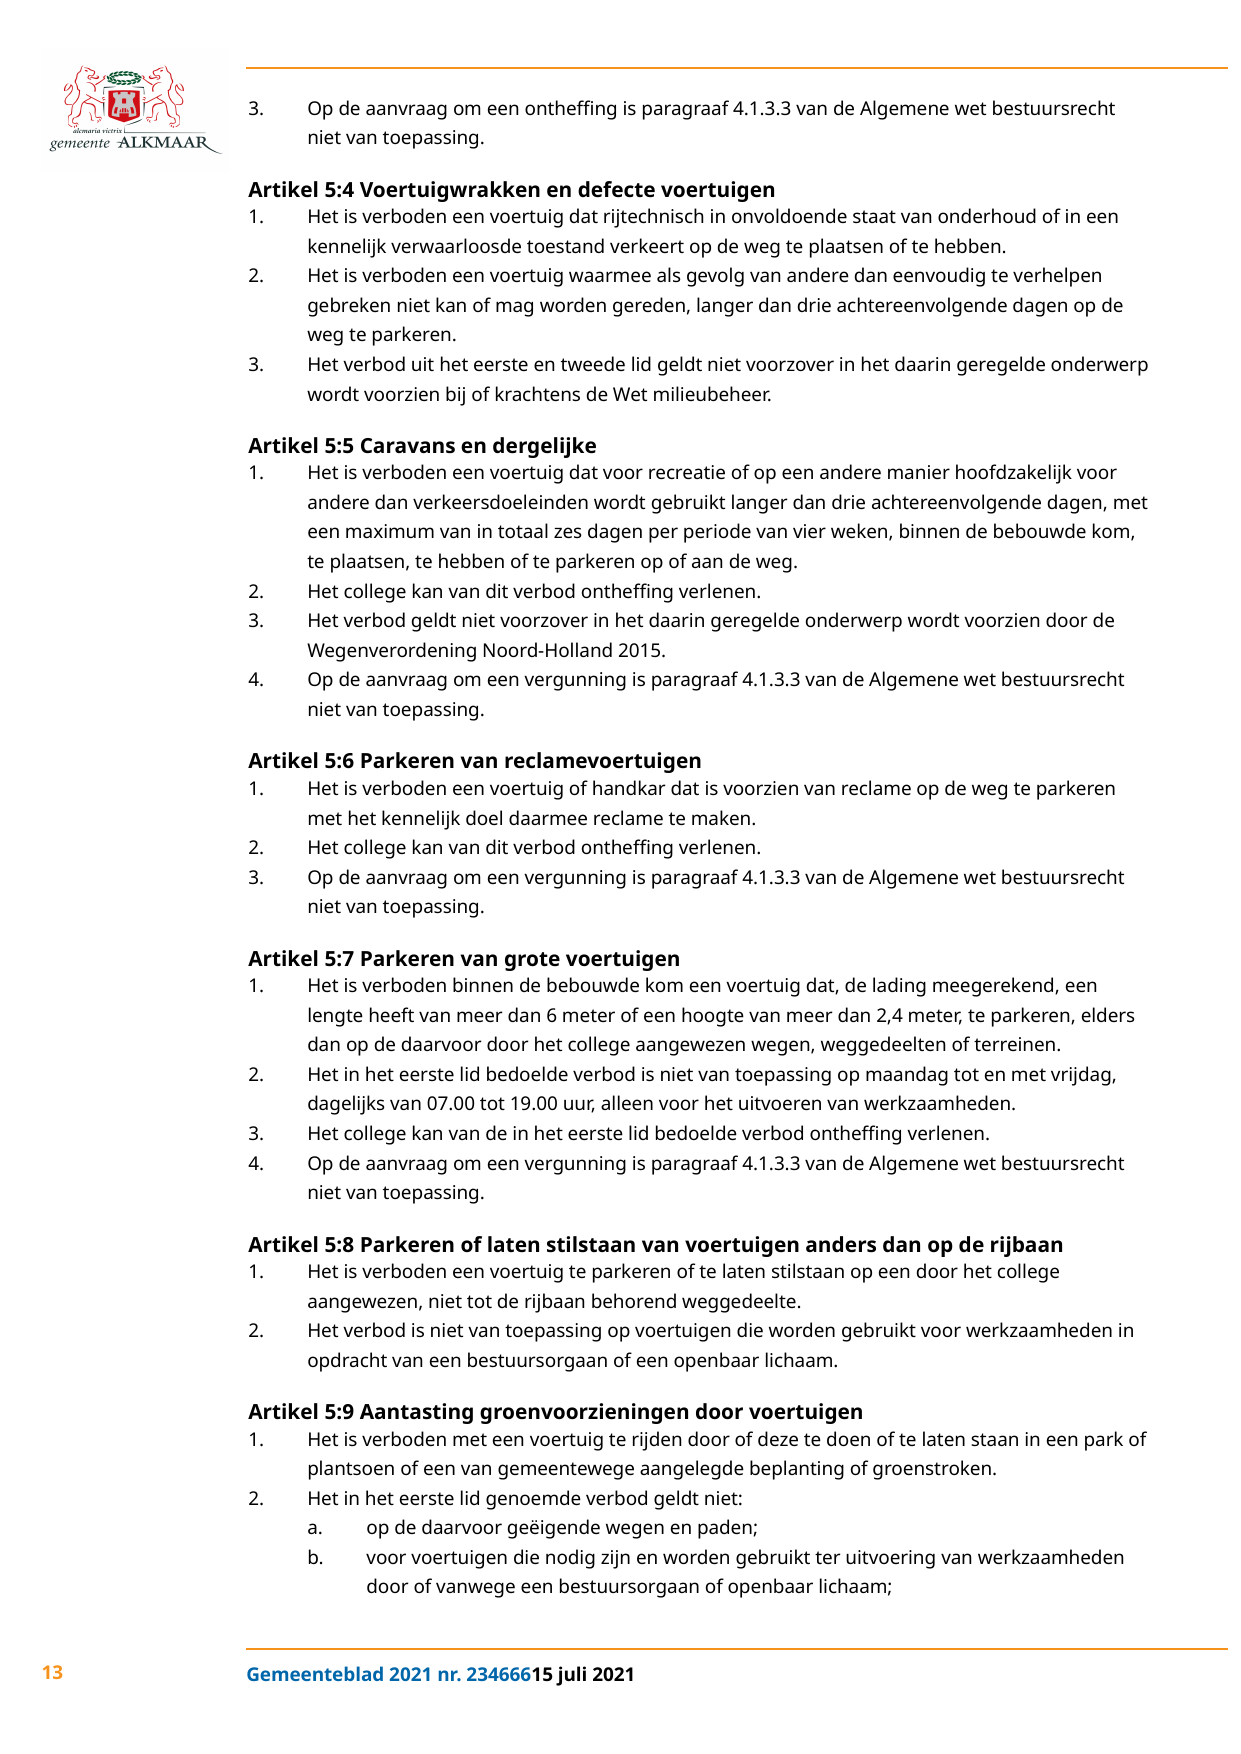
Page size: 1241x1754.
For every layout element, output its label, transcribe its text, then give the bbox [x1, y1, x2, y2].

list Het verbod is niet van toepassing op voertuigen die worden gebruikt voor werkzaamheden in opdracht van een bestuursorgaan of een openbaar lichaam. [248, 1317, 1152, 1373]
list Het is verboden met een voertuig te rijden door of deze te doen of te laten staan in een park of plantsoen of een van gemeentewege aangelegde beplanting of groenstroken. [248, 1426, 1152, 1481]
list Het is verboden binnen de bebouwde kom een voertuig dat, de lading meegerekend, een lengte heeft van meer dan 6 meter of een hoogte van meer dan 2,4 meter, te parkeren, elders dan op de daarvoor door het college aangewezen wegen, weggedeelten of terreinen. [248, 972, 1152, 1057]
list Het is verboden een voertuig of handkar dat is voorzien van reclame op de weg te parkeren met het kennelijk doel daarmee reclame te maken. [248, 775, 1152, 830]
list Het verbod geldt niet voorzover in het daarin geregelde onderwerp wordt voorzien door de Wegenverordening Noord-Holland 2015. [248, 607, 1152, 663]
list Op de aanvraag om een vergunning is paragraaf 4.1.3.3 van de Algemene wet bestuursrecht niet van toepassing. [248, 864, 1152, 919]
list Het in het eerste lid bedoelde verbod is niet van toepassing op maandag tot en met vrijdag, dagelijks van 07.00 tot 19.00 uur, alleen voor het uitvoeren van werkzaamheden. [248, 1061, 1152, 1116]
list Het college kan van de in het eerste lid bedoelde verbod ontheffing verlenen. [248, 1120, 1152, 1146]
list Het college kan van dit verbod ontheffing verlenen. [248, 578, 1152, 604]
list Op de aanvraag om een vergunning is paragraaf 4.1.3.3 van de Algemene wet bestuursrecht niet van toepassing. [248, 667, 1152, 722]
text Artikel 5:7 Parkeren van grote voertuigen [248, 944, 1152, 972]
text Artikel 5:6 Parkeren van reclamevoertuigen [248, 747, 1152, 775]
list op de daarvoor geëigende wegen en paden; [307, 1514, 1152, 1540]
text Artikel 5:9 Aantasting groenvoorzieningen door voertuigen [248, 1397, 1152, 1426]
text Artikel 5:8 Parkeren of laten stilstaan van voertuigen anders dan op de rijbaan [248, 1230, 1152, 1258]
text Artikel 5:5 Caravans en dergelijke [248, 431, 1152, 459]
list Het is verboden een voertuig dat rijtechnisch in onvoldoende staat van onderhoud of in een kennelijk verwaarloosde toestand verkeert op de weg te plaatsen of te hebben. [248, 203, 1152, 258]
list Het college kan van dit verbod ontheffing verlenen. [248, 834, 1152, 860]
list Het verbod uit het eerste en tweede lid geldt niet voorzover in het daarin geregelde onderwerp wordt voorzien bij of krachtens de Wet milieubeheer. [248, 351, 1152, 406]
list Het in het eerste lid genoemde verbod geldt niet: [248, 1485, 1152, 1511]
list Op de aanvraag om een vergunning is paragraaf 4.1.3.3 van de Algemene wet bestuursrecht niet van toepassing. [248, 1150, 1152, 1205]
list Het is verboden een voertuig waarmee als gevolg van andere dan eenvoudig te verhelpen gebreken niet kan of mag worden gereden, langer dan drie achtereenvolgende dagen op de weg te parkeren. [248, 262, 1152, 347]
list voor voertuigen die nodig zijn en worden gebruikt ter uitvoering van werkzaamheden door of vanwege een bestuursorgaan of openbaar lichaam; [307, 1544, 1152, 1599]
text Artikel 5:4 Voertuigwrakken en defecte voertuigen [248, 175, 1152, 203]
list Het is verboden een voertuig te parkeren of te laten stilstaan op een door het college aangewezen, niet tot de rijbaan behorend weggedeelte. [248, 1258, 1152, 1313]
picture [41, 47, 231, 172]
list Het is verboden een voertuig dat voor recreatie of op een andere manier hoofdzakelijk voor andere dan verkeersdoeleinden wordt gebruikt langer dan drie achtereenvolgende dagen, met een maximum van in totaal zes dagen per periode van vier weken, binnen de bebouwde kom, te plaatsen, te hebben of te parkeren op of aan de weg. [248, 459, 1152, 574]
list Op de aanvraag om een ontheffing is paragraaf 4.1.3.3 van de Algemene wet bestuursrecht niet van toepassing. [248, 95, 1152, 150]
